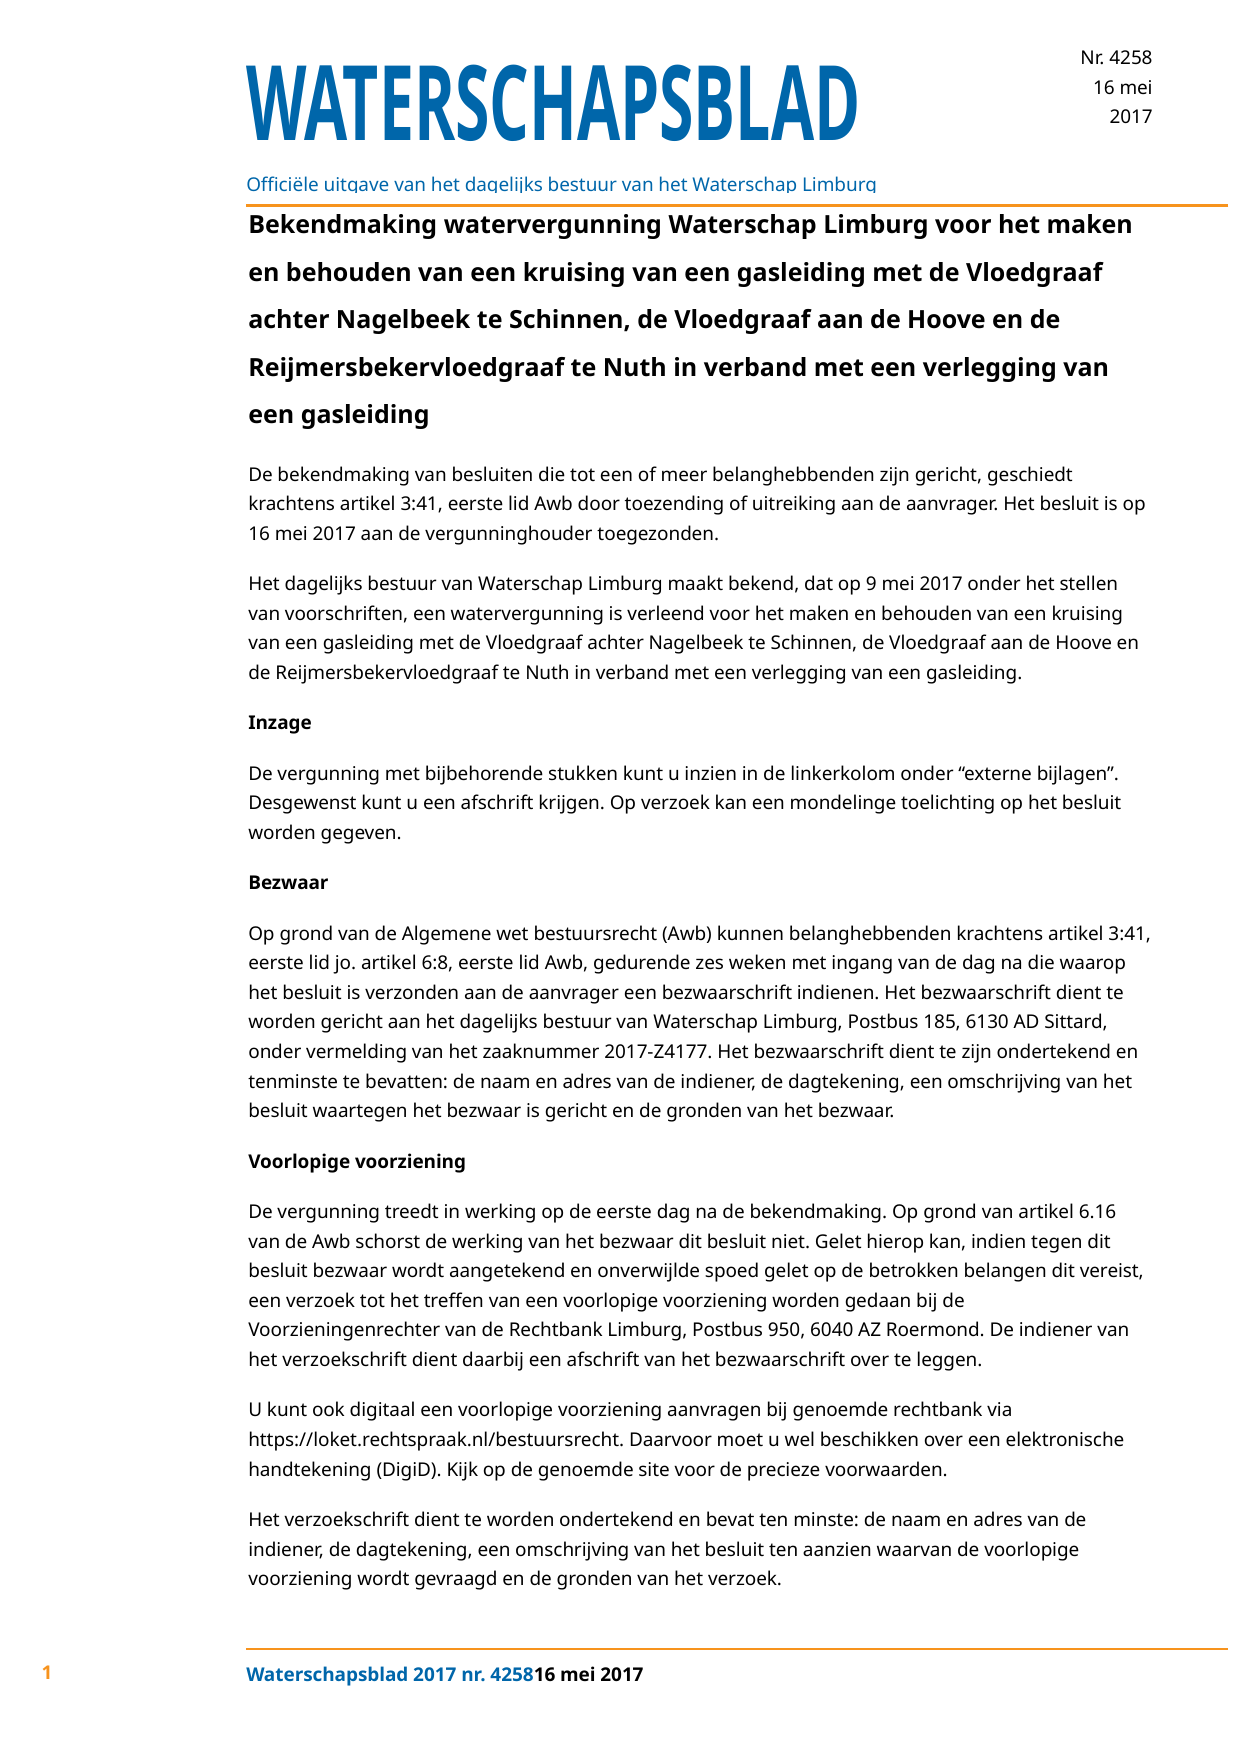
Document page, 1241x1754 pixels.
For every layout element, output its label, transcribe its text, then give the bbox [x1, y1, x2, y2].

text Inzage [248, 709, 1152, 735]
picture [41, 47, 231, 172]
text Bezwaar [248, 869, 1152, 895]
text De vergunning treedt in werking op de eerste dag na de bekendmaking. Op grond van artikel 6.16 van de Awb schorst de werking van het bezwaar dit besluit niet. Gelet hierop kan, indien tegen dit besluit bezwaar wordt aangetekend en onverwijlde spoed gelet op de betrokken belangen dit vereist, een verzoek tot het treffen van een voorlopige voorziening worden gedaan bij de Voorzieningenrechter van de Rechtbank Limburg, Postbus 950, 6040 AZ Roermond. De indiener van het verzoekschrift dient daarbij een afschrift van het bezwaarschrift over te leggen. [248, 1198, 1152, 1372]
text U kunt ook digitaal een voorlopige voorziening aanvragen bij genoemde rechtbank via https://loket.rechtspraak.nl/bestuursrecht. Daarvoor moet u wel beschikken over een elektronische handtekening (DigiD). Kijk op de genoemde site voor de precieze voorwaarden. [248, 1397, 1152, 1481]
text Het dagelijks bestuur van Waterschap Limburg maakt bekend, dat op 9 mei 2017 onder het stellen van voorschriften, een watervergunning is verleend voor het maken en behouden van een kruising van een gasleiding met de Vloedgraaf achter Nagelbeek te Schinnen, de Vloedgraaf aan de Hoove en de Reijmersbekervloedgraaf te Nuth in verband met een verlegging van een gasleiding. [248, 570, 1152, 685]
text Bekendmaking watervergunning Waterschap Limburg voor het maken en behouden van een kruising van een gasleiding met de Vloedgraaf achter Nagelbeek te Schinnen, de Vloedgraaf aan de Hoove en de Reijmersbekervloedgraaf te Nuth in verband met een verlegging van een gasleiding [248, 207, 1152, 431]
text Voorlopige voorziening [248, 1148, 1152, 1173]
text De vergunning met bijbehorende stukken kunt u inzien in de linkerkolom onder “externe bijlagen”. Desgewenst kunt u een afschrift krijgen. Op verzoek kan een mondelinge toelichting op het besluit worden gegeven. [248, 760, 1152, 845]
text Het verzoekschrift dient te worden ondertekend en bevat ten minste: de naam en adres van de indiener, de dagtekening, een omschrijving van het besluit ten aanzien waarvan de voorlopige voorziening wordt gevraagd en de gronden van het verzoek. [248, 1506, 1152, 1591]
text De bekendmaking van besluiten die tot een of meer belanghebbenden zijn gericht, geschiedt krachtens artikel 3:41, eerste lid Awb door toezending of uitreiking aan de aanvrager. Het besluit is op 16 mei 2017 aan de vergunninghouder toegezonden. [248, 461, 1152, 546]
text Op grond van de Algemene wet bestuursrecht (Awb) kunnen belanghebbenden krachtens artikel 3:41, eerste lid jo. artikel 6:8, eerste lid Awb, gedurende zes weken met ingang van de dag na die waarop het besluit is verzonden aan de aanvrager een bezwaarschrift indienen. Het bezwaarschrift dient te worden gericht aan het dagelijks bestuur van Waterschap Limburg, Postbus 185, 6130 AD Sittard, onder vermelding van het zaaknummer 2017-Z4177. Het bezwaarschrift dient te zijn ondertekend en tenminste te bevatten: de naam en adres van de indiener, de dagtekening, een omschrijving van het besluit waartegen het bezwaar is gericht en de gronden van het bezwaar. [248, 920, 1152, 1123]
